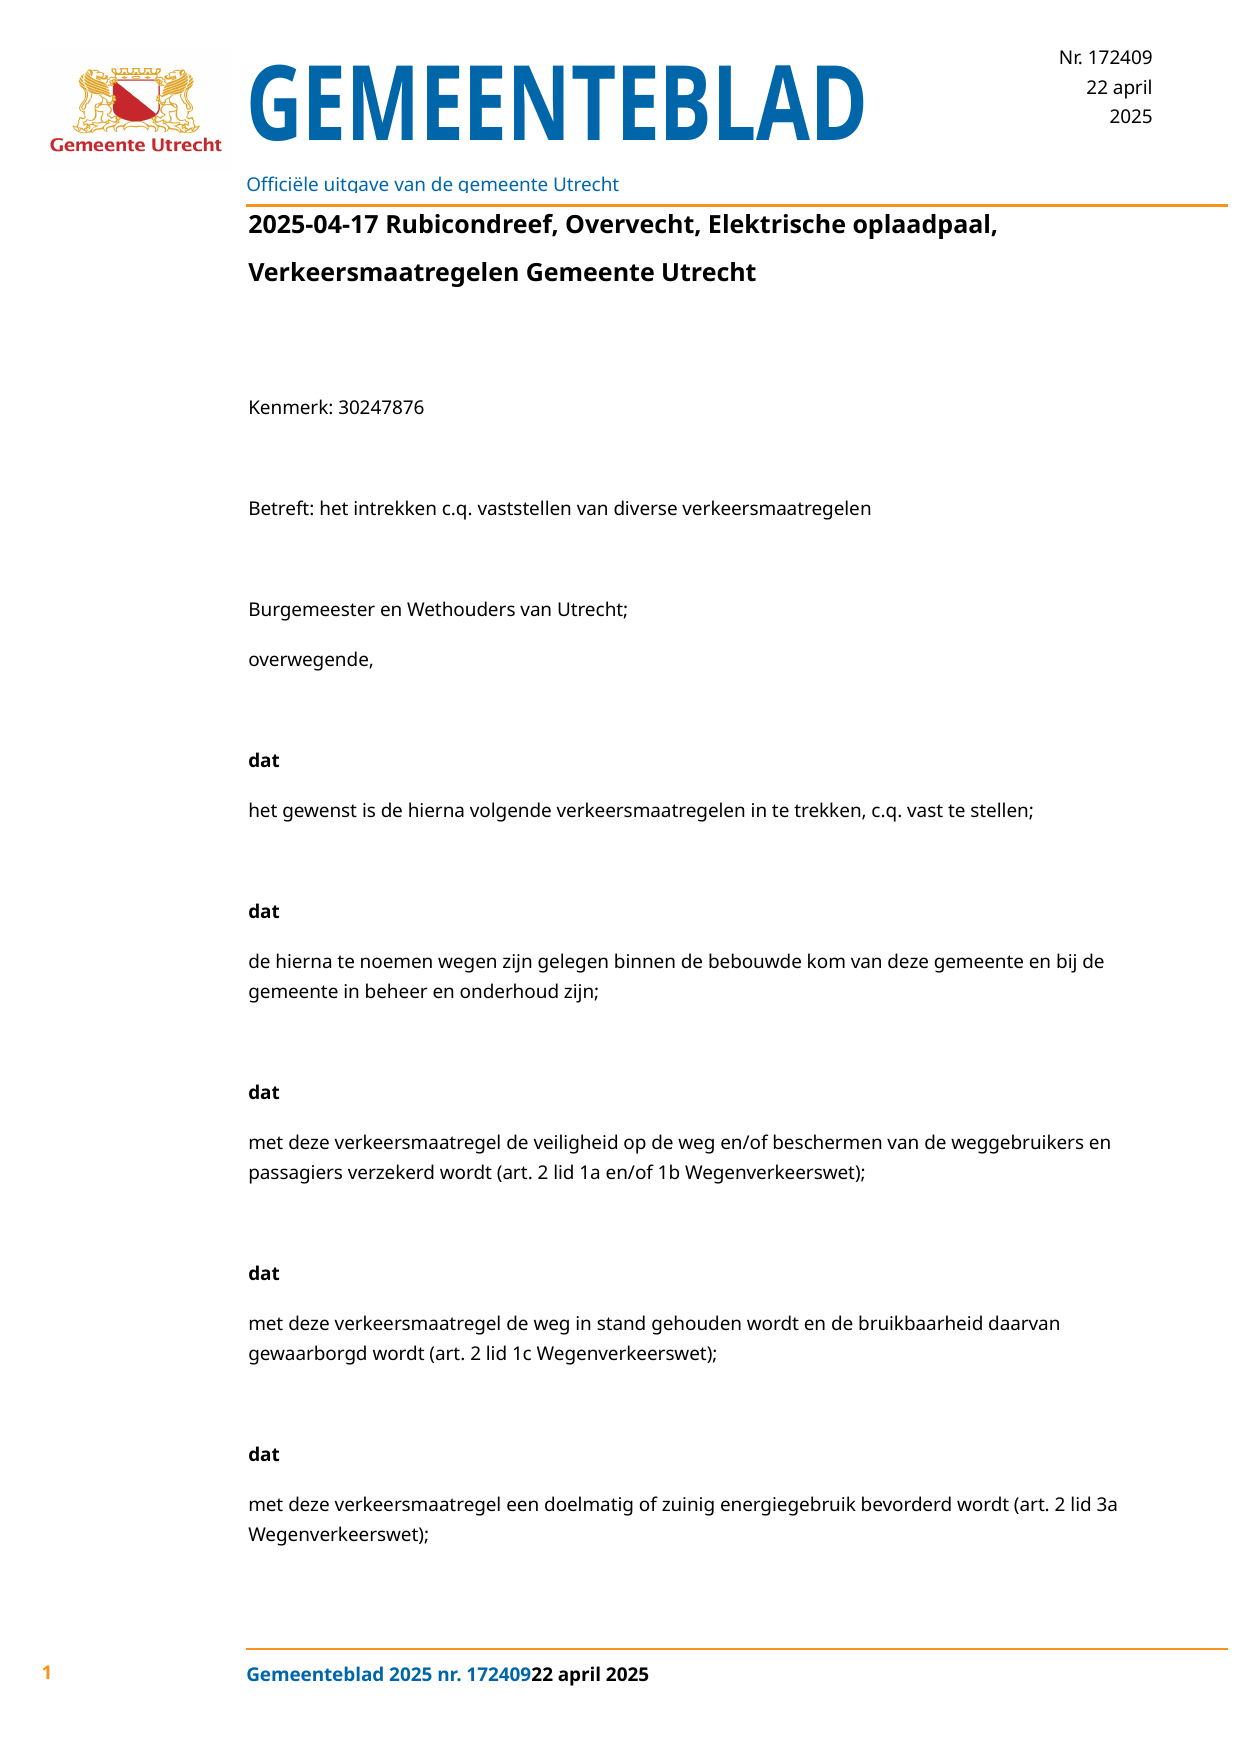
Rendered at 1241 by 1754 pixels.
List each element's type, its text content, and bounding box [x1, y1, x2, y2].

text 2025-04-17 Rubicondreef, Overvecht, Elektrische oplaadpaal, Verkeersmaatregelen Gemeente Utrecht [248, 207, 1152, 288]
text dat [248, 1079, 1152, 1105]
text met deze verkeersmaatregel de weg in stand gehouden wordt en de bruikbaarheid daarvan gewaarborgd wordt (art. 2 lid 1c Wegenverkeerswet); [248, 1310, 1152, 1366]
text met deze verkeersmaatregel een doelmatig of zuinig energiegebruik bevorderd wordt (art. 2 lid 3a Wegenverkeerswet); [248, 1491, 1152, 1546]
text Betreft: het intrekken c.q. vaststellen van diverse verkeersmaatregelen [248, 495, 1152, 521]
picture [41, 47, 231, 172]
text dat [248, 1260, 1152, 1286]
text dat [248, 898, 1152, 924]
text met deze verkeersmaatregel de veiligheid op de weg en/of beschermen van de weggebruikers en passagiers verzekerd wordt (art. 2 lid 1a en/of 1b Wegenverkeerswet); [248, 1129, 1152, 1185]
text het gewenst is de hierna volgende verkeersmaatregelen in te trekken, c.q. vast te stellen; [248, 797, 1152, 823]
text dat [248, 747, 1152, 773]
text overwegende, [248, 646, 1152, 672]
text Kenmerk: 30247876 [248, 394, 1152, 420]
text Burgemeester en Wethouders van Utrecht; [248, 596, 1152, 621]
text de hierna te noemen wegen zijn gelegen binnen de bebouwde kom van deze gemeente en bij de gemeente in beheer en onderhoud zijn; [248, 949, 1152, 1004]
text dat [248, 1441, 1152, 1466]
